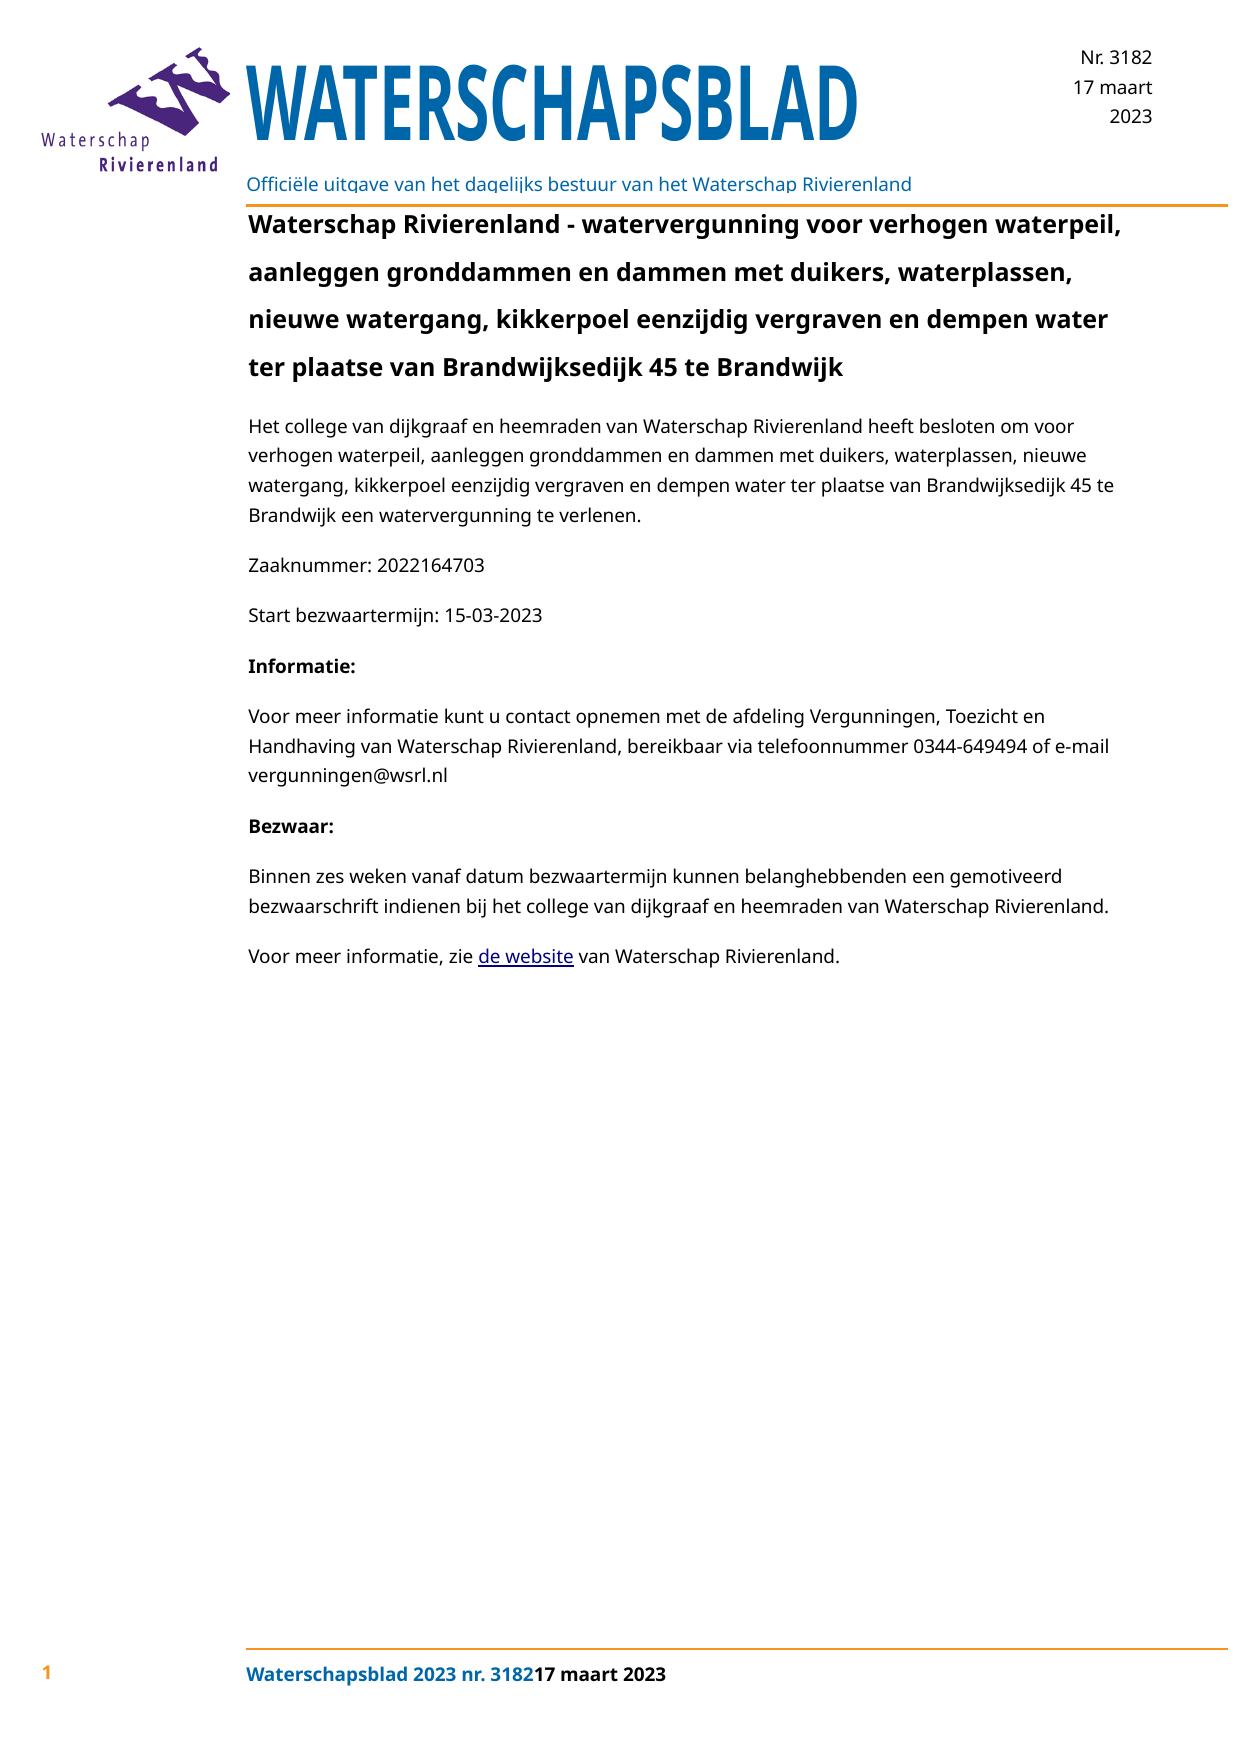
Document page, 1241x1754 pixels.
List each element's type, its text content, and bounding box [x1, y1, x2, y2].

picture [41, 47, 231, 172]
text Voor meer informatie kunt u contact opnemen met de afdeling Vergunningen, Toezicht en Handhaving van Waterschap Rivierenland, bereikbaar via telefoonnummer 0344-649494 of e-mail vergunningen@wsrl.nl [248, 703, 1152, 788]
text Het college van dijkgraaf en heemraden van Waterschap Rivierenland heeft besloten om voor verhogen waterpeil, aanleggen gronddammen en dammen met duikers, waterplassen, nieuwe watergang, kikkerpoel eenzijdig vergraven en dempen water ter plaatse van Brandwijksedijk 45 te Brandwijk een watervergunning te verlenen. [248, 413, 1152, 528]
text Bezwaar: [248, 813, 1152, 839]
text Voor meer informatie, zie de website van Waterschap Rivierenland. [248, 943, 1152, 969]
text Binnen zes weken vanaf datum bezwaartermijn kunnen belanghebbenden een gemotiveerd bezwaarschrift indienen bij het college van dijkgraaf en heemraden van Waterschap Rivierenland. [248, 863, 1152, 919]
text Start bezwaartermijn: 15-03-2023 [248, 603, 1152, 628]
text Zaaknummer: 2022164703 [248, 552, 1152, 578]
text Informatie: [248, 653, 1152, 679]
text Waterschap Rivierenland - watervergunning voor verhogen waterpeil, aanleggen gronddammen en dammen met duikers, waterplassen, nieuwe watergang, kikkerpoel eenzijdig vergraven en dempen water ter plaatse van Brandwijksedijk 45 te Brandwijk [248, 207, 1152, 384]
